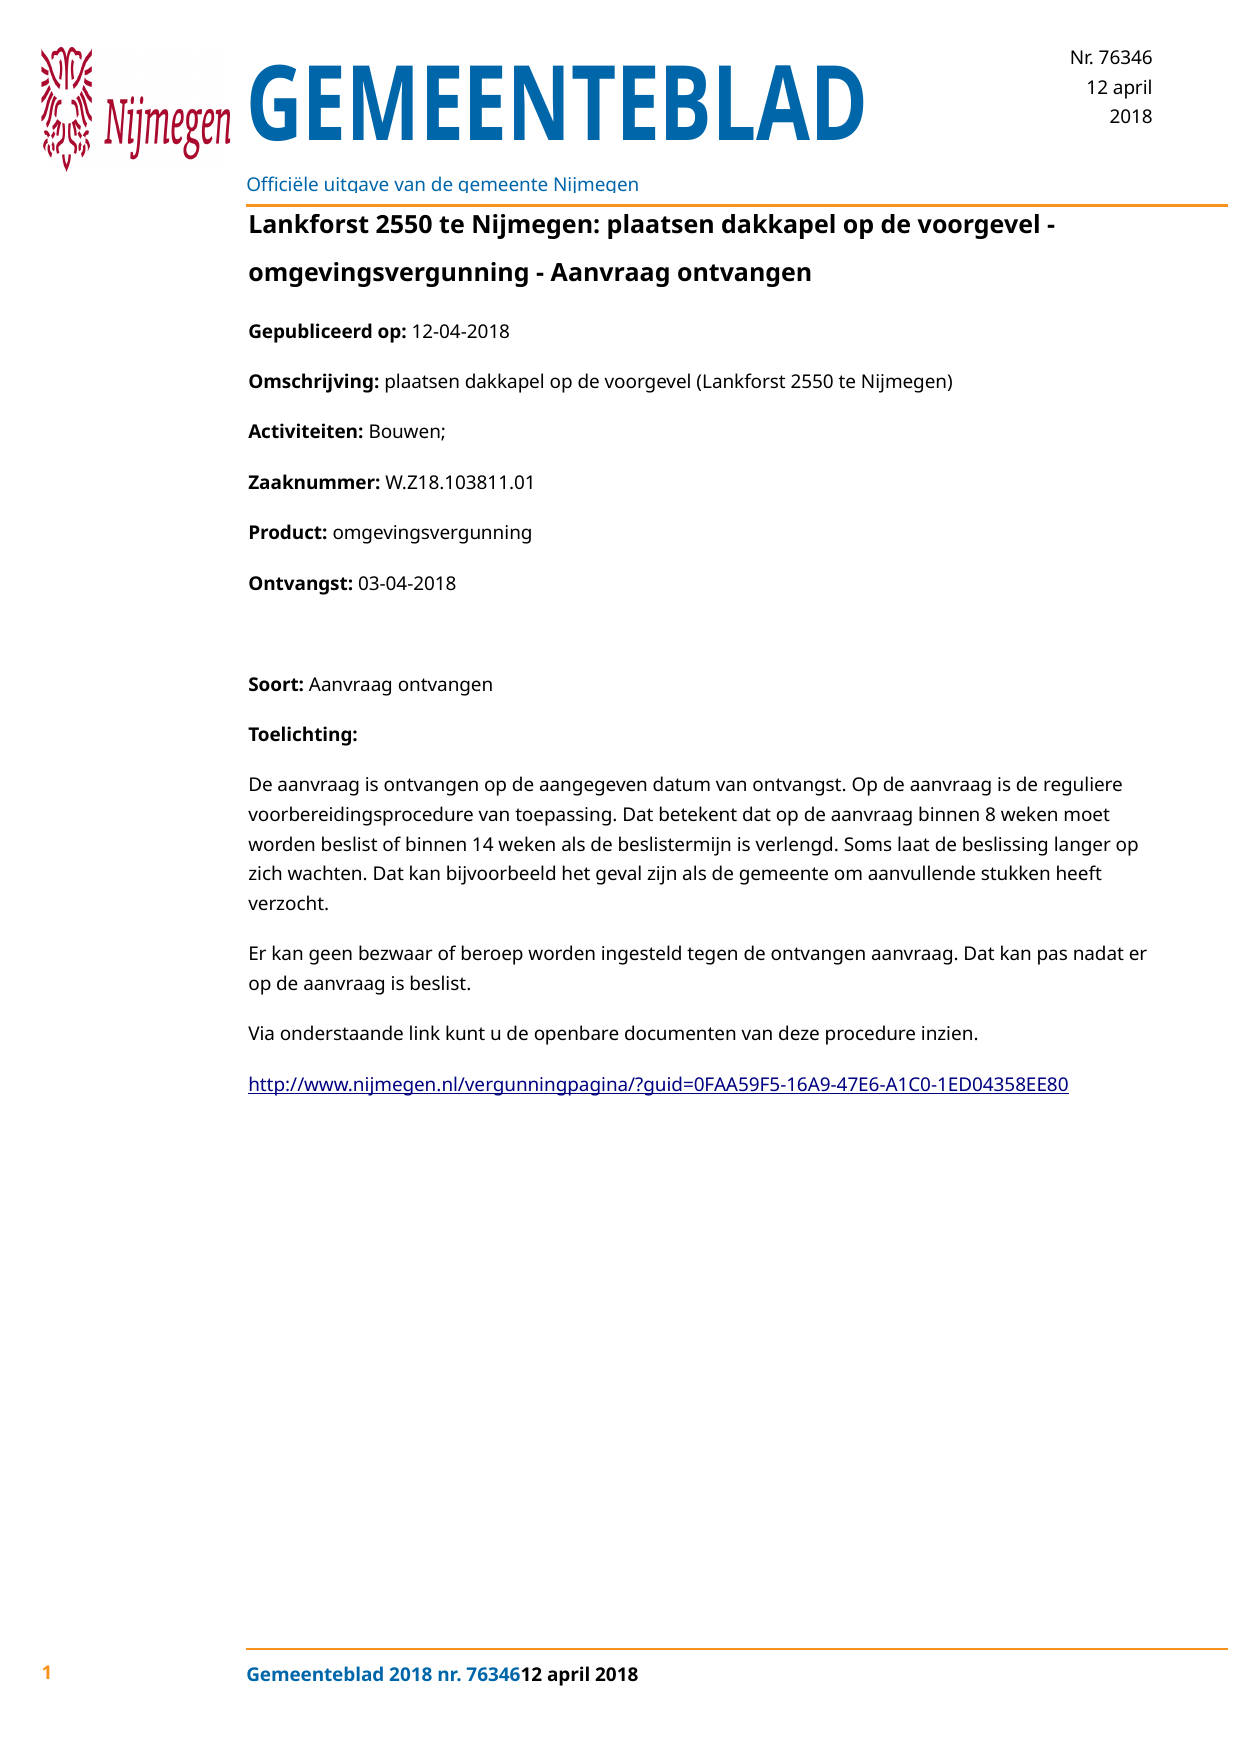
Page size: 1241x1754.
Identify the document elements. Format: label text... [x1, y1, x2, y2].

text Ontvangst: 03-04-2018 [248, 570, 1152, 596]
text Er kan geen bezwaar of beroep worden ingesteld tegen de ontvangen aanvraag. Dat kan pas nadat er op de aanvraag is beslist. [248, 940, 1152, 996]
text Via onderstaande link kunt u de openbare documenten van deze procedure inzien. [248, 1020, 1152, 1046]
picture [41, 47, 231, 172]
text Soort: Aanvraag ontvangen [248, 671, 1152, 697]
text http://www.nijmegen.nl/vergunningpagina/?guid=0FAA59F5-16A9-47E6-A1C0-1ED04358EE80 [248, 1071, 1152, 1097]
text Omschrijving: plaatsen dakkapel op de voorgevel (Lankforst 2550 te Nijmegen) [248, 368, 1152, 394]
text Product: omgevingsvergunning [248, 519, 1152, 545]
text De aanvraag is ontvangen op de aangegeven datum van ontvangst. Op de aanvraag is de reguliere voorbereidingsprocedure van toepassing. Dat betekent dat op de aanvraag binnen 8 weken moet worden beslist of binnen 14 weken als de beslistermijn is verlengd. Soms laat de beslissing langer op zich wachten. Dat kan bijvoorbeeld het geval zijn als de gemeente om aanvullende stukken heeft verzocht. [248, 772, 1152, 916]
text Activiteiten: Bouwen; [248, 419, 1152, 444]
text Zaaknummer: W.Z18.103811.01 [248, 469, 1152, 495]
text Toelichting: [248, 721, 1152, 747]
text Gepubliceerd op: 12-04-2018 [248, 318, 1152, 344]
text Lankforst 2550 te Nijmegen: plaatsen dakkapel op de voorgevel - omgevingsvergunning - Aanvraag ontvangen [248, 207, 1152, 288]
